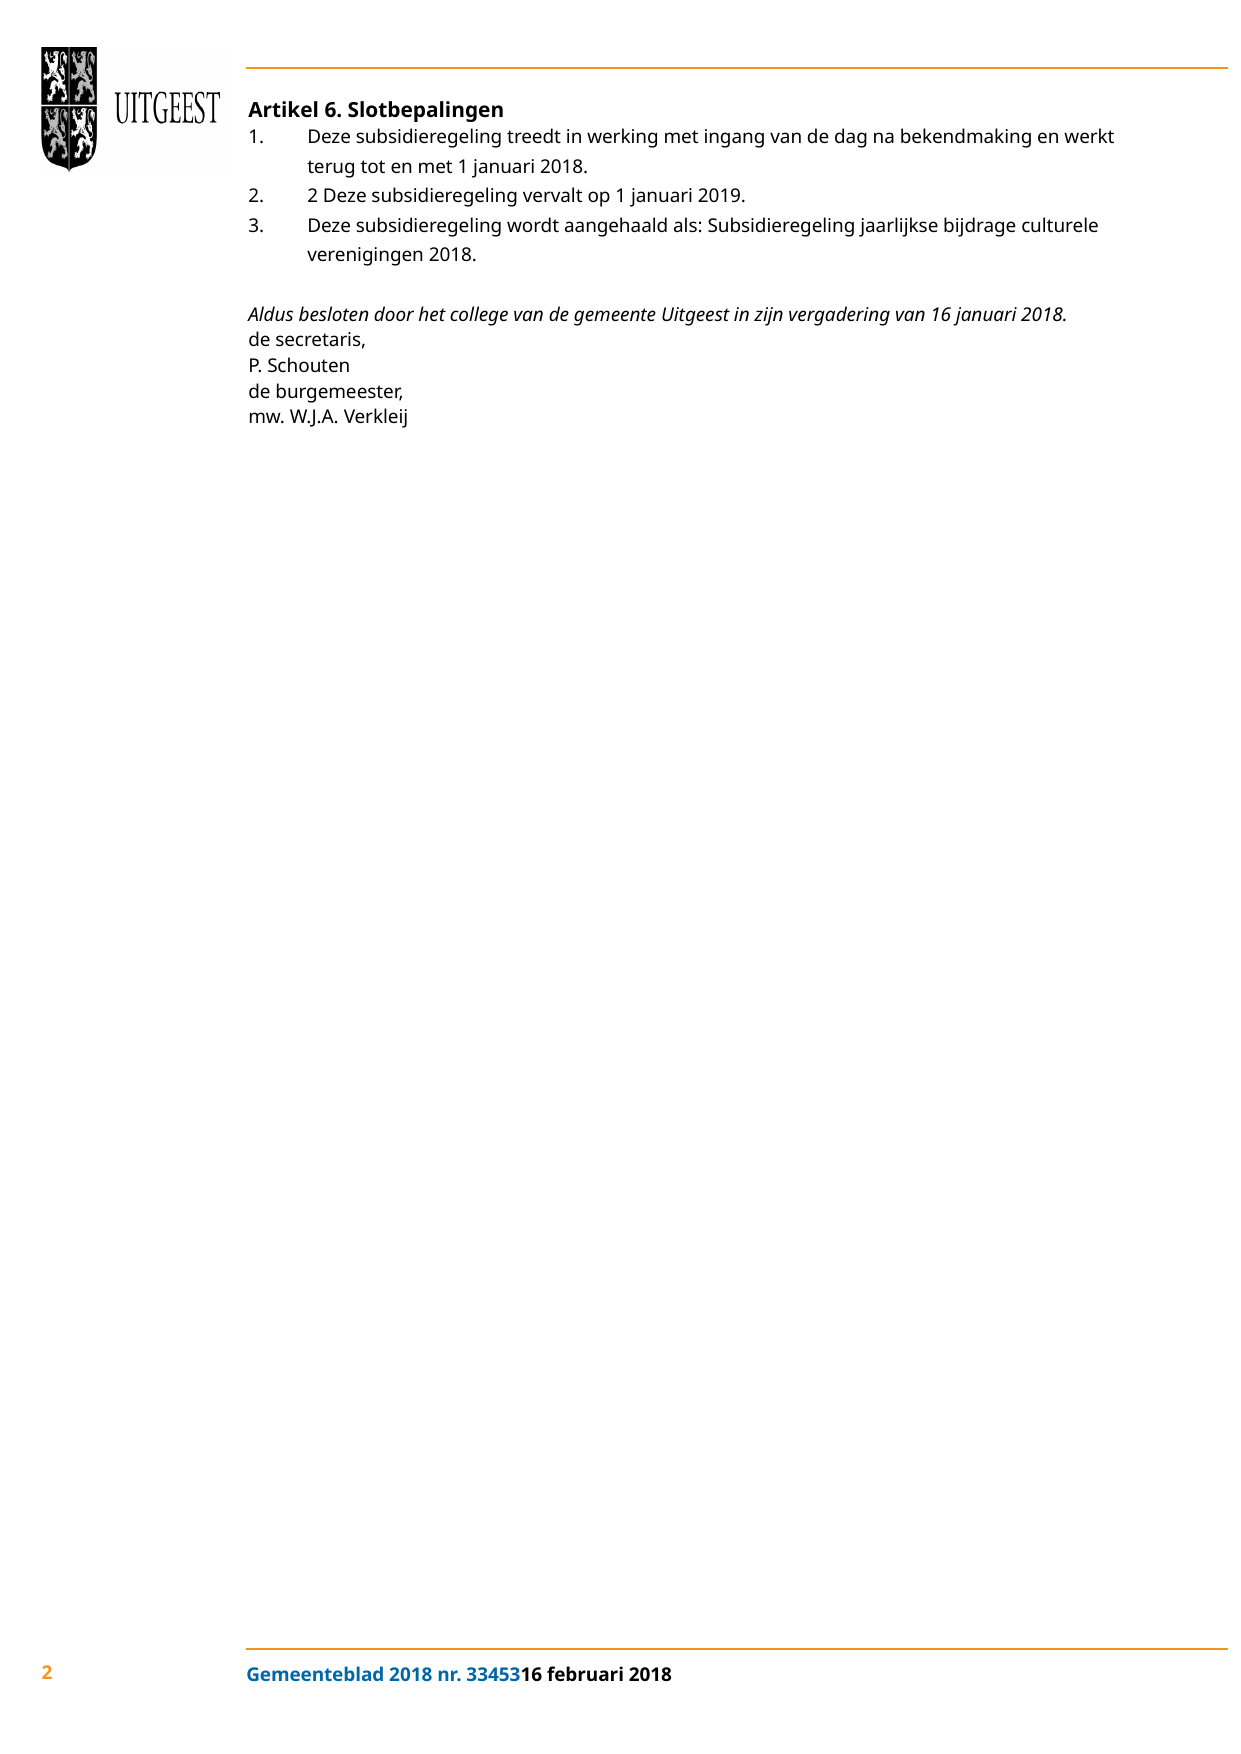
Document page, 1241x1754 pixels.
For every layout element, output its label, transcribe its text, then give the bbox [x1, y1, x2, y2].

text P. Schouten [248, 352, 1152, 378]
text de burgemeester, [248, 378, 1152, 404]
picture [41, 47, 231, 172]
text Artikel 6. Slotbepalingen [248, 95, 1152, 123]
list 2 Deze subsidieregeling vervalt op 1 januari 2019. [248, 182, 1152, 208]
text de secretaris, [248, 326, 1152, 352]
text Aldus besloten door het college van de gemeente Uitgeest in zijn vergadering van 16 januari 2018. [248, 301, 1152, 326]
text mw. W.J.A. Verkleij [248, 404, 1152, 429]
list Deze subsidieregeling treedt in werking met ingang van de dag na bekendmaking en werkt terug tot en met 1 januari 2018. [248, 123, 1152, 178]
list Deze subsidieregeling wordt aangehaald als: Subsidieregeling jaarlijkse bijdrage culturele verenigingen 2018. [248, 212, 1152, 267]
